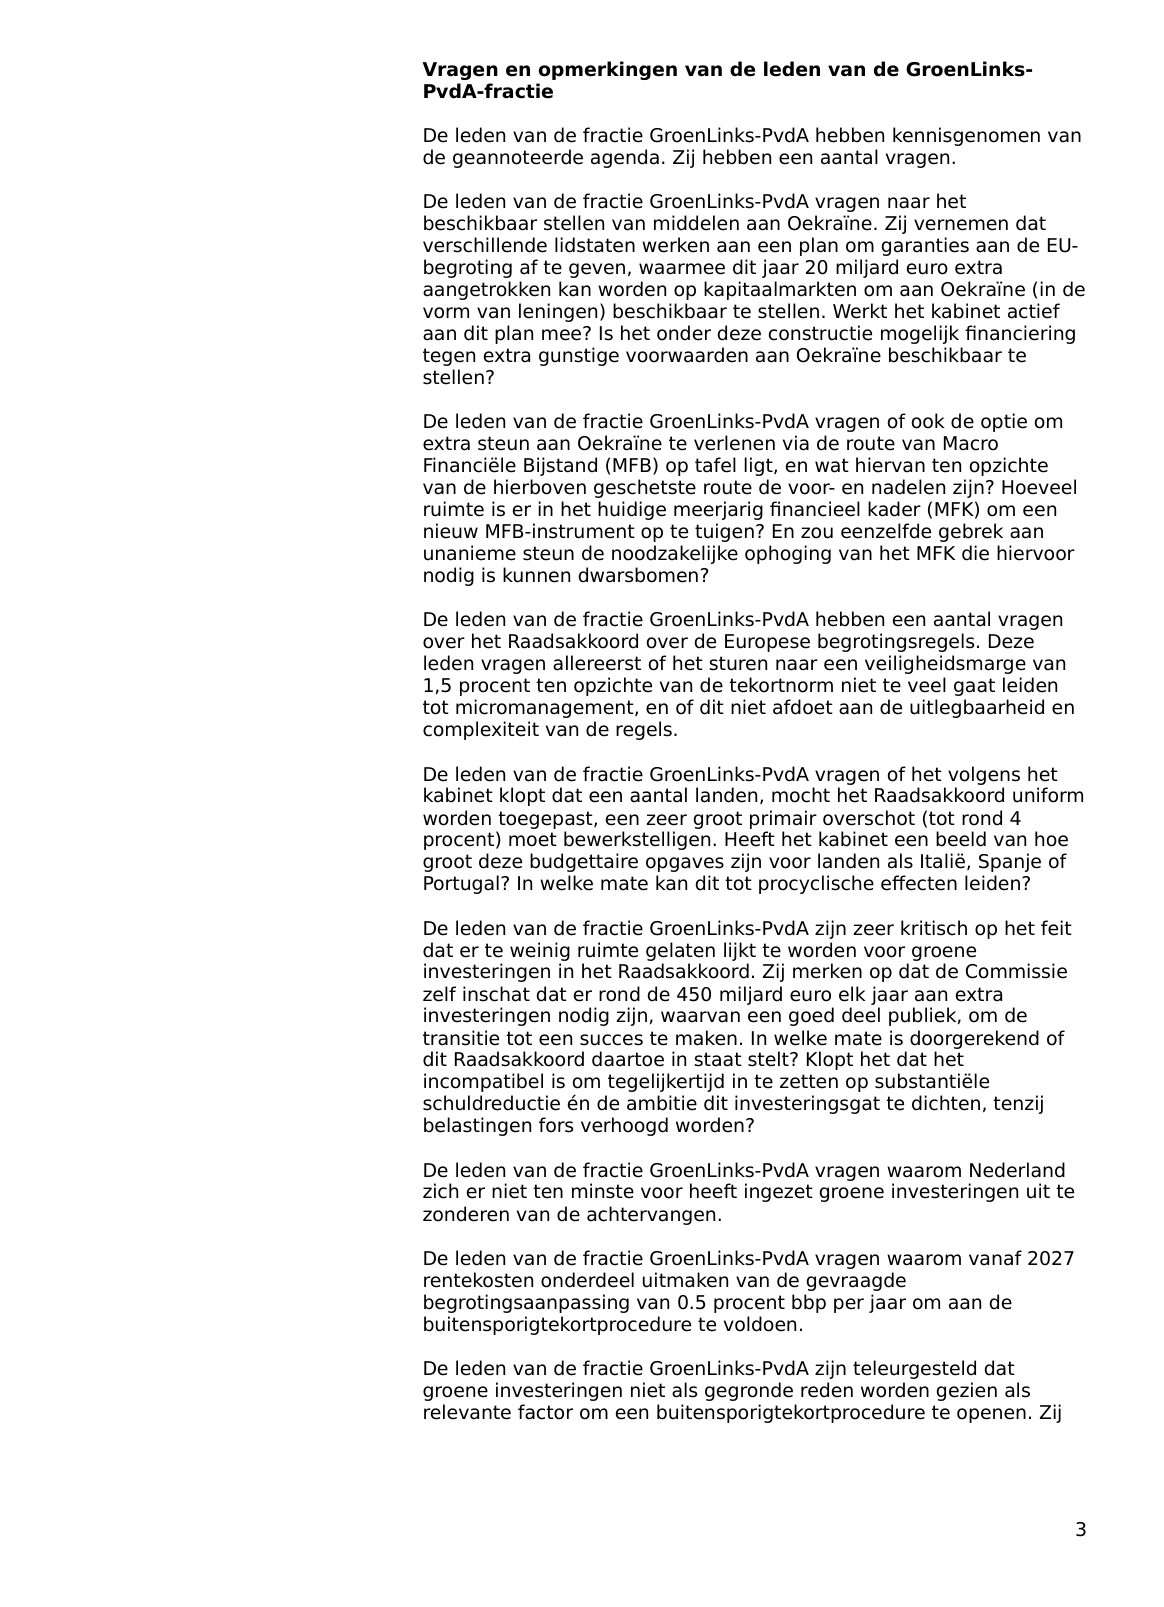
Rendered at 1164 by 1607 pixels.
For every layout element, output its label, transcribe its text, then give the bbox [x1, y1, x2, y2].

text De leden van de fractie GroenLinks-PvdA hebben een aantal vragen over het Raadsakkoord over de Europese begrotingsregels. Deze leden vragen allereerst of het sturen naar een veiligheidsmarge van 1,5 procent ten opzichte van de tekortnorm niet te veel gaat leiden tot micromanagement, en of dit niet afdoet aan de uitlegbaarheid en complexiteit van de regels. [422, 609, 1087, 741]
text De leden van de fractie GroenLinks-PvdA vragen waarom vanaf 2027 rentekosten onderdeel uitmaken van de gevraagde begrotingsaanpassing van 0.5 procent bbp per jaar om aan de buitensporigtekortprocedure te voldoen. [422, 1248, 1087, 1336]
text De leden van de fractie GroenLinks-PvdA zijn zeer kritisch op het feit dat er te weinig ruimte gelaten lijkt te worden voor groene investeringen in het Raadsakkoord. Zij merken op dat de Commissie zelf inschat dat er rond de 450 miljard euro elk jaar aan extra investeringen nodig zijn, waarvan een goed deel publiek, om de transitie tot een succes te maken. In welke mate is doorgerekend of dit Raadsakkoord daartoe in staat stelt? Klopt het dat het incompatibel is om tegelijkertijd in te zetten op substantiële schuldreductie én de ambitie dit investeringsgat te dichten, tenzij belastingen fors verhoogd worden? [422, 917, 1087, 1137]
subtitle Vragen en opmerkingen van de leden van de GroenLinks-PvdA-fractie [422, 59, 1087, 103]
text De leden van de fractie GroenLinks-PvdA zijn teleurgesteld dat groene investeringen niet als gegronde reden worden gezien als relevante factor om een buitensporigtekortprocedure te openen. Zij [422, 1358, 1087, 1424]
text De leden van de fractie GroenLinks-PvdA vragen of het volgens het kabinet klopt dat een aantal landen, mocht het Raadsakkoord uniform worden toegepast, een zeer groot primair overschot (tot rond 4 procent) moet bewerkstelligen. Heeft het kabinet een beeld van hoe groot deze budgettaire opgaves zijn voor landen als Italië, Spanje of Portugal? In welke mate kan dit tot procyclische effecten leiden? [422, 763, 1087, 895]
text De leden van de fractie GroenLinks-PvdA vragen naar het beschikbaar stellen van middelen aan Oekraïne. Zij vernemen dat verschillende lidstaten werken aan een plan om garanties aan de EU-begroting af te geven, waarmee dit jaar 20 miljard euro extra aangetrokken kan worden op kapitaalmarkten om aan Oekraïne (in de vorm van leningen) beschikbaar te stellen. Werkt het kabinet actief aan dit plan mee? Is het onder deze constructie mogelijk financiering tegen extra gunstige voorwaarden aan Oekraïne beschikbaar te stellen? [422, 191, 1087, 389]
text De leden van de fractie GroenLinks-PvdA vragen of ook de optie om extra steun aan Oekraïne te verlenen via de route van Macro Financiële Bijstand (MFB) op tafel ligt, en wat hiervan ten opzichte van de hierboven geschetste route de voor- en nadelen zijn? Hoeveel ruimte is er in het huidige meerjarig financieel kader (MFK) om een nieuw MFB-instrument op te tuigen? En zou eenzelfde gebrek aan unanieme steun de noodzakelijke ophoging van het MFK die hiervoor nodig is kunnen dwarsbomen? [422, 411, 1087, 587]
text De leden van de fractie GroenLinks-PvdA vragen waarom Nederland zich er niet ten minste voor heeft ingezet groene investeringen uit te zonderen van de achtervangen. [422, 1159, 1087, 1225]
text De leden van de fractie GroenLinks-PvdA hebben kennisgenomen van de geannoteerde agenda. Zij hebben een aantal vragen. [422, 125, 1087, 169]
